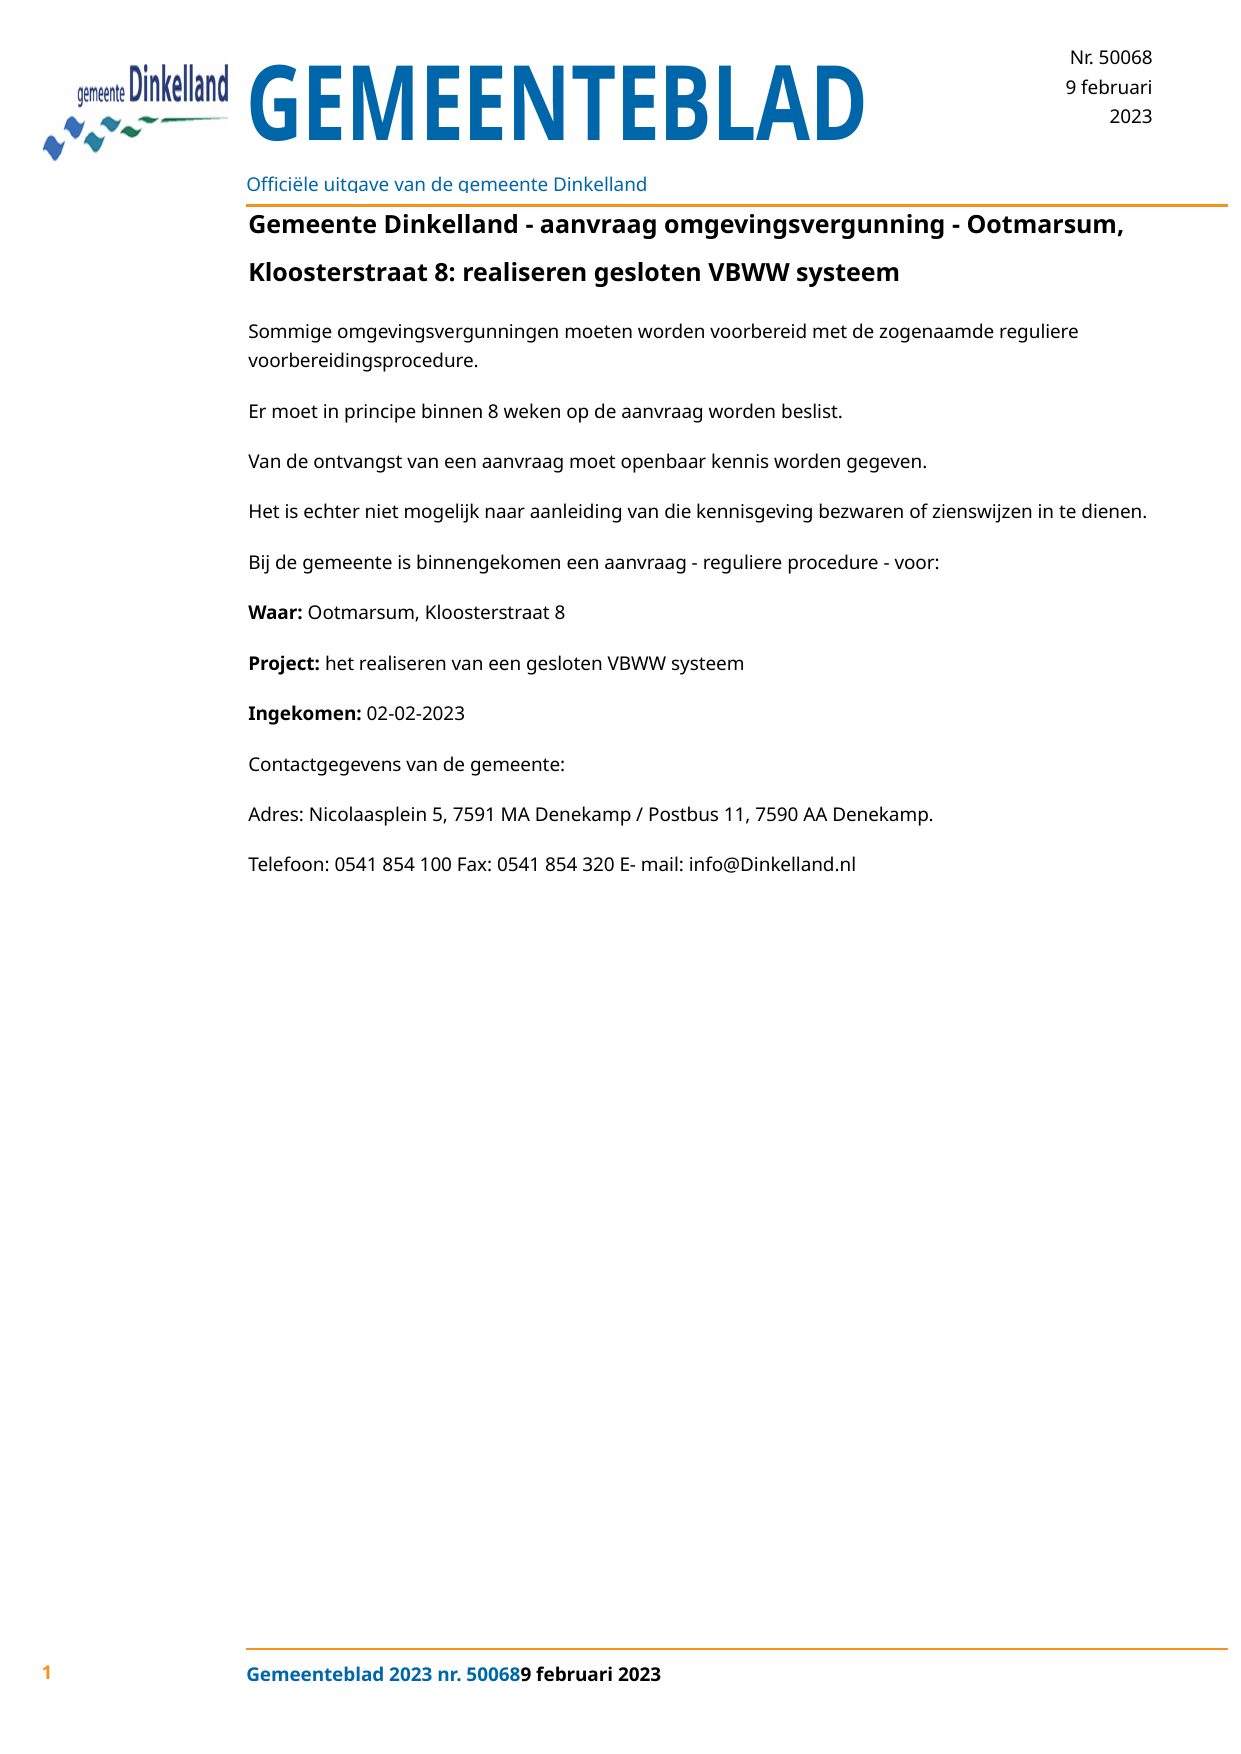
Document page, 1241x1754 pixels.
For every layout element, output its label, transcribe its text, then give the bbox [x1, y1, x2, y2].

text Gemeente Dinkelland - aanvraag omgevingsvergunning - Ootmarsum, Kloosterstraat 8: realiseren gesloten VBWW systeem [248, 207, 1152, 288]
text Telefoon: 0541 854 100 Fax: 0541 854 320 E- mail: info@Dinkelland.nl [248, 852, 1152, 877]
text Adres: Nicolaasplein 5, 7591 MA Denekamp / Postbus 11, 7590 AA Denekamp. [248, 801, 1152, 827]
text Van de ontvangst van een aanvraag moet openbaar kennis worden gegeven. [248, 448, 1152, 474]
text Ingekomen: 02-02-2023 [248, 700, 1152, 726]
text Contactgegevens van de gemeente: [248, 751, 1152, 777]
text Project: het realiseren van een gesloten VBWW systeem [248, 650, 1152, 676]
text Waar: Ootmarsum, Kloosterstraat 8 [248, 599, 1152, 625]
picture [41, 47, 231, 172]
text Het is echter niet mogelijk naar aanleiding van die kennisgeving bezwaren of zienswijzen in te dienen. [248, 499, 1152, 524]
text Er moet in principe binnen 8 weken op de aanvraag worden beslist. [248, 398, 1152, 424]
text Bij de gemeente is binnengekomen een aanvraag - reguliere procedure - voor: [248, 549, 1152, 575]
text Sommige omgevingsvergunningen moeten worden voorbereid met de zogenaamde reguliere voorbereidingsprocedure. [248, 318, 1152, 373]
